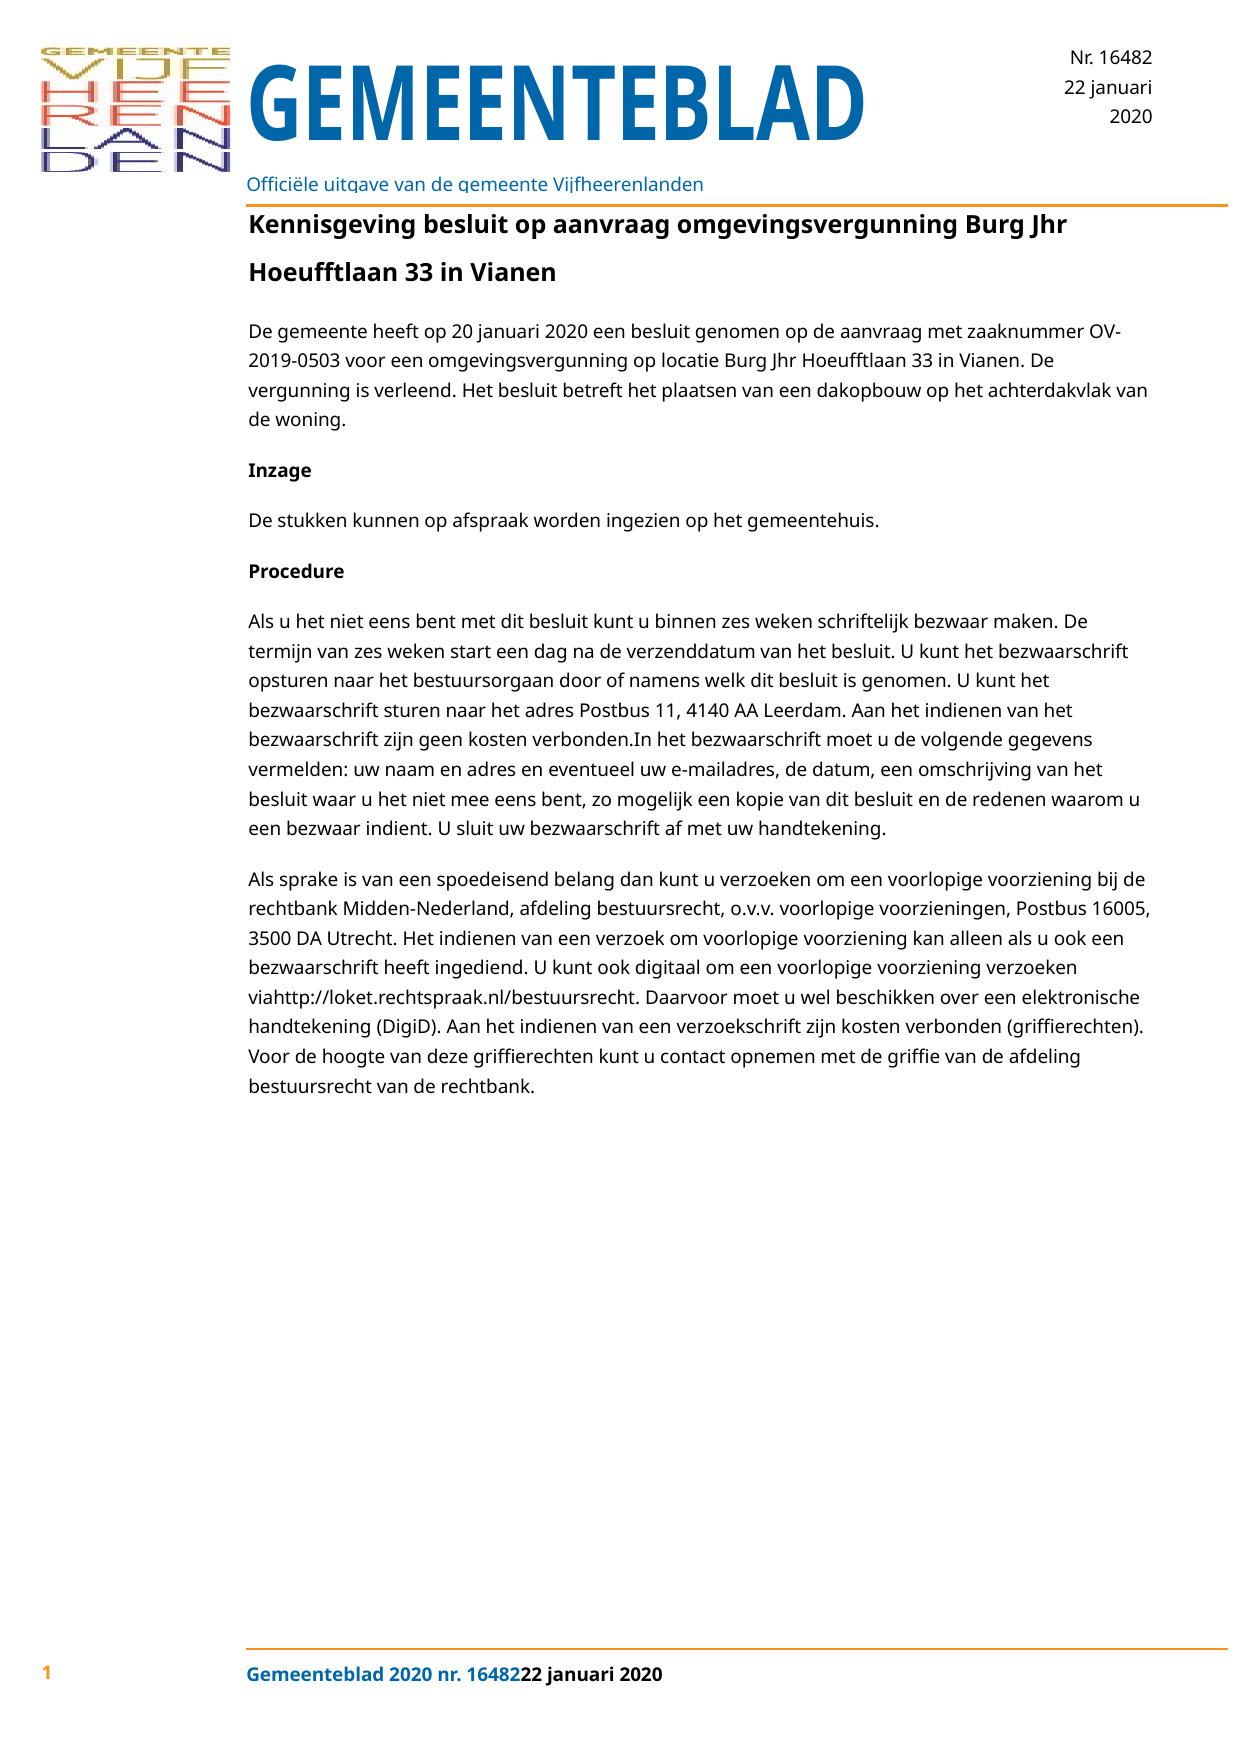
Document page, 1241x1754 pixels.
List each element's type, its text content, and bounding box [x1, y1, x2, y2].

text De stukken kunnen op afspraak worden ingezien op het gemeentehuis. [248, 507, 1152, 533]
text De gemeente heeft op 20 januari 2020 een besluit genomen op de aanvraag met zaaknummer OV-2019-0503 voor een omgevingsvergunning op locatie Burg Jhr Hoeufftlaan 33 in Vianen. De vergunning is verleend. Het besluit betreft het plaatsen van een dakopbouw op het achterdakvlak van de woning. [248, 318, 1152, 432]
picture [41, 47, 231, 172]
text Inzage [248, 457, 1152, 483]
text Als u het niet eens bent met dit besluit kunt u binnen zes weken schriftelijk bezwaar maken. De termijn van zes weken start een dag na de verzenddatum van het besluit. U kunt het bezwaarschrift opsturen naar het bestuursorgaan door of namens welk dit besluit is genomen. U kunt het bezwaarschrift sturen naar het adres Postbus 11, 4140 AA Leerdam. Aan het indienen van het bezwaarschrift zijn geen kosten verbonden.In het bezwaarschrift moet u de volgende gegevens vermelden: uw naam en adres en eventueel uw e-mailadres, de datum, een omschrijving van het besluit waar u het niet mee eens bent, zo mogelijk een kopie van dit besluit en de redenen waarom u een bezwaar indient. U sluit uw bezwaarschrift af met uw handtekening. [248, 608, 1152, 841]
text Kennisgeving besluit op aanvraag omgevingsvergunning Burg Jhr Hoeufftlaan 33 in Vianen [248, 207, 1152, 288]
text Procedure [248, 558, 1152, 584]
text Als sprake is van een spoedeisend belang dan kunt u verzoeken om een voorlopige voorziening bij de rechtbank Midden-Nederland, afdeling bestuursrecht, o.v.v. voorlopige voorzieningen, Postbus 16005, 3500 DA Utrecht. Het indienen van een verzoek om voorlopige voorziening kan alleen als u ook een bezwaarschrift heeft ingediend. U kunt ook digitaal om een voorlopige voorziening verzoeken viahttp://loket.rechtspraak.nl/bestuursrecht. Daarvoor moet u wel beschikken over een elektronische handtekening (DigiD). Aan het indienen van een verzoekschrift zijn kosten verbonden (griffierechten). Voor de hoogte van deze griffierechten kunt u contact opnemen met de griffie van de afdeling bestuursrecht van de rechtbank. [248, 866, 1152, 1099]
